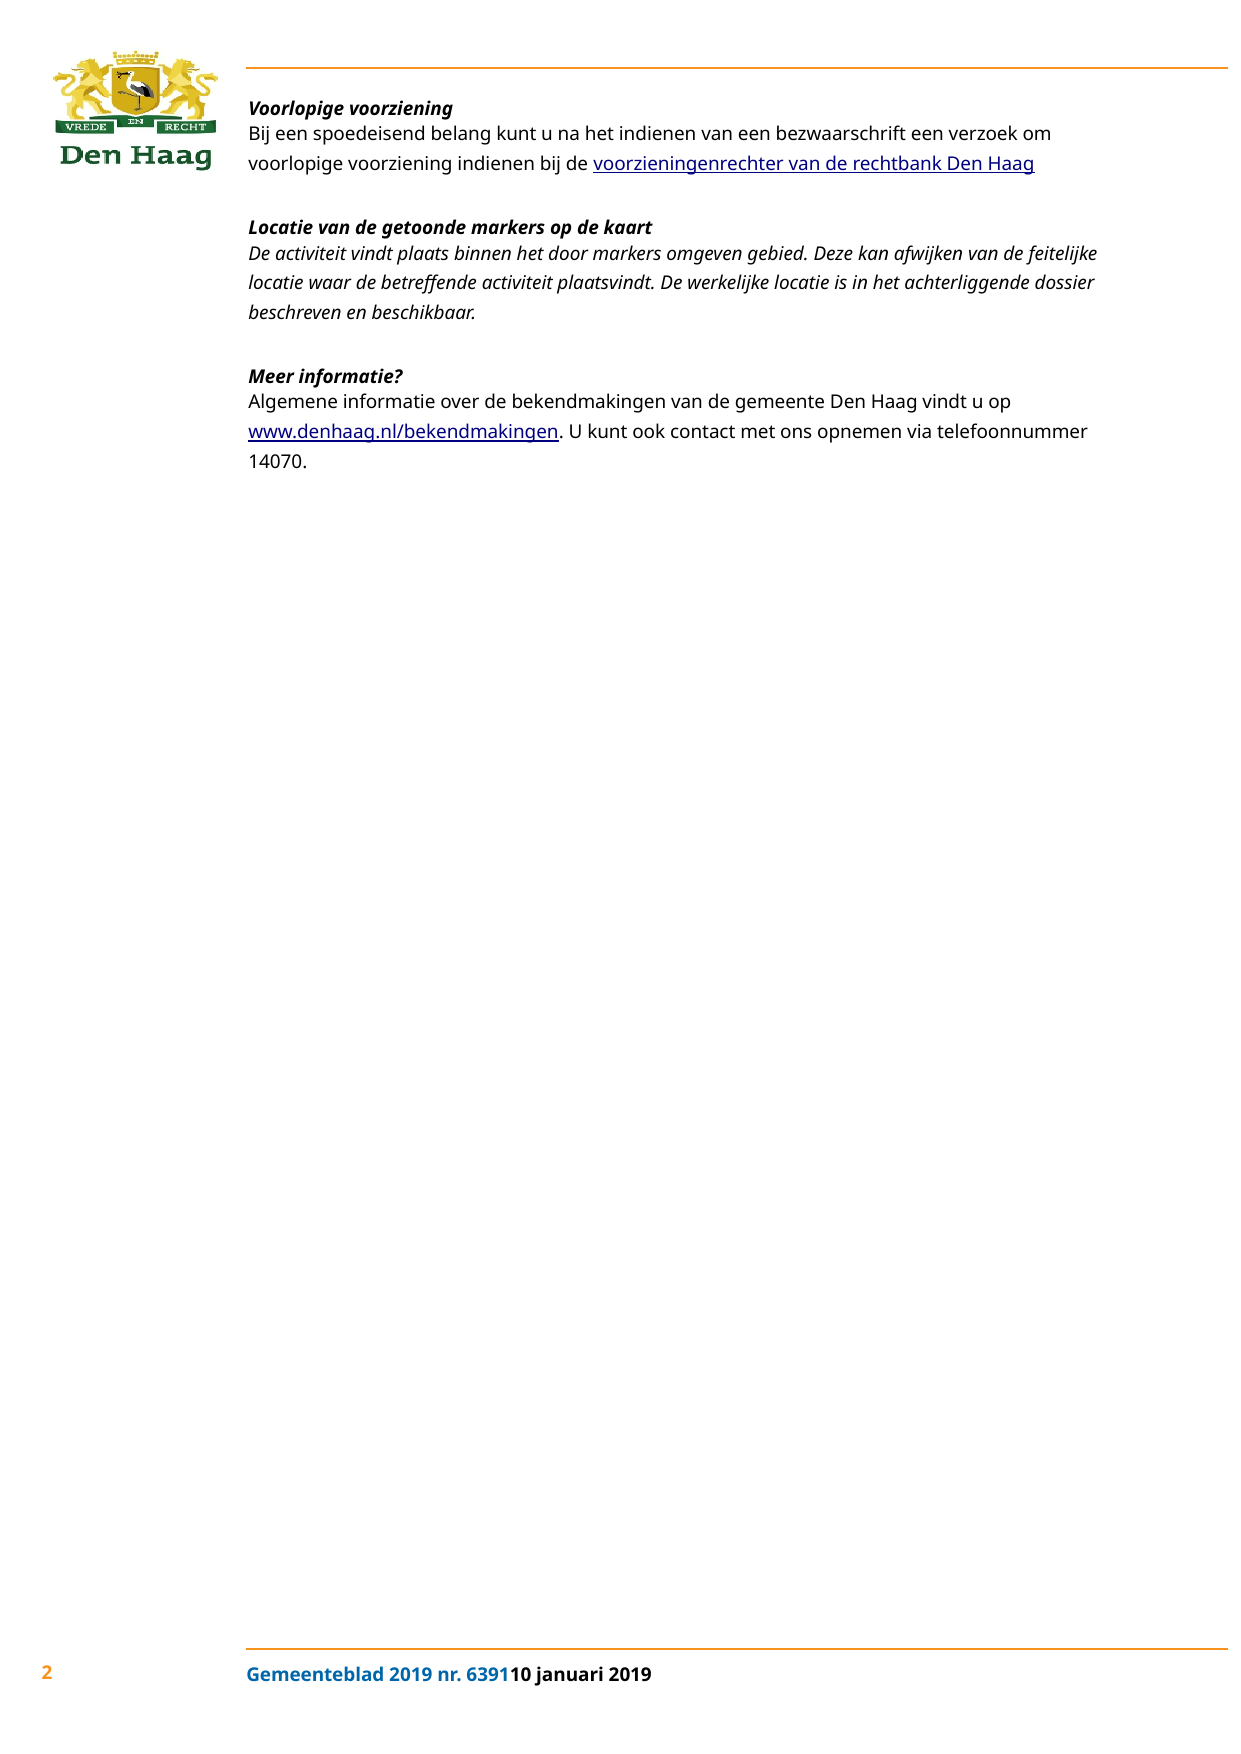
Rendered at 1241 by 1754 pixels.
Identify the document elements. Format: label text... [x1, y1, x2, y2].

picture [41, 47, 231, 172]
text Bij een spoedeisend belang kunt u na het indienen van een bezwaarschrift een verzoek om voorlopige voorziening indienen bij de voorzieningenrechter van de rechtbank Den Haag [248, 121, 1152, 176]
text De activiteit vindt plaats binnen het door markers omgeven gebied. Deze kan afwijken van de feitelijke locatie waar de betreffende activiteit plaatsvindt. De werkelijke locatie is in het achterliggende dossier beschreven en beschikbaar. [248, 240, 1152, 325]
text Voorlopige voorziening [248, 95, 1152, 121]
text Locatie van de getoonde markers op de kaart [248, 214, 1152, 240]
text Algemene informatie over de bekendmakingen van de gemeente Den Haag vindt u op www.denhaag.nl/bekendmakingen. U kunt ook contact met ons opnemen via telefoonnummer 14070. [248, 389, 1152, 473]
text Meer informatie? [248, 363, 1152, 389]
